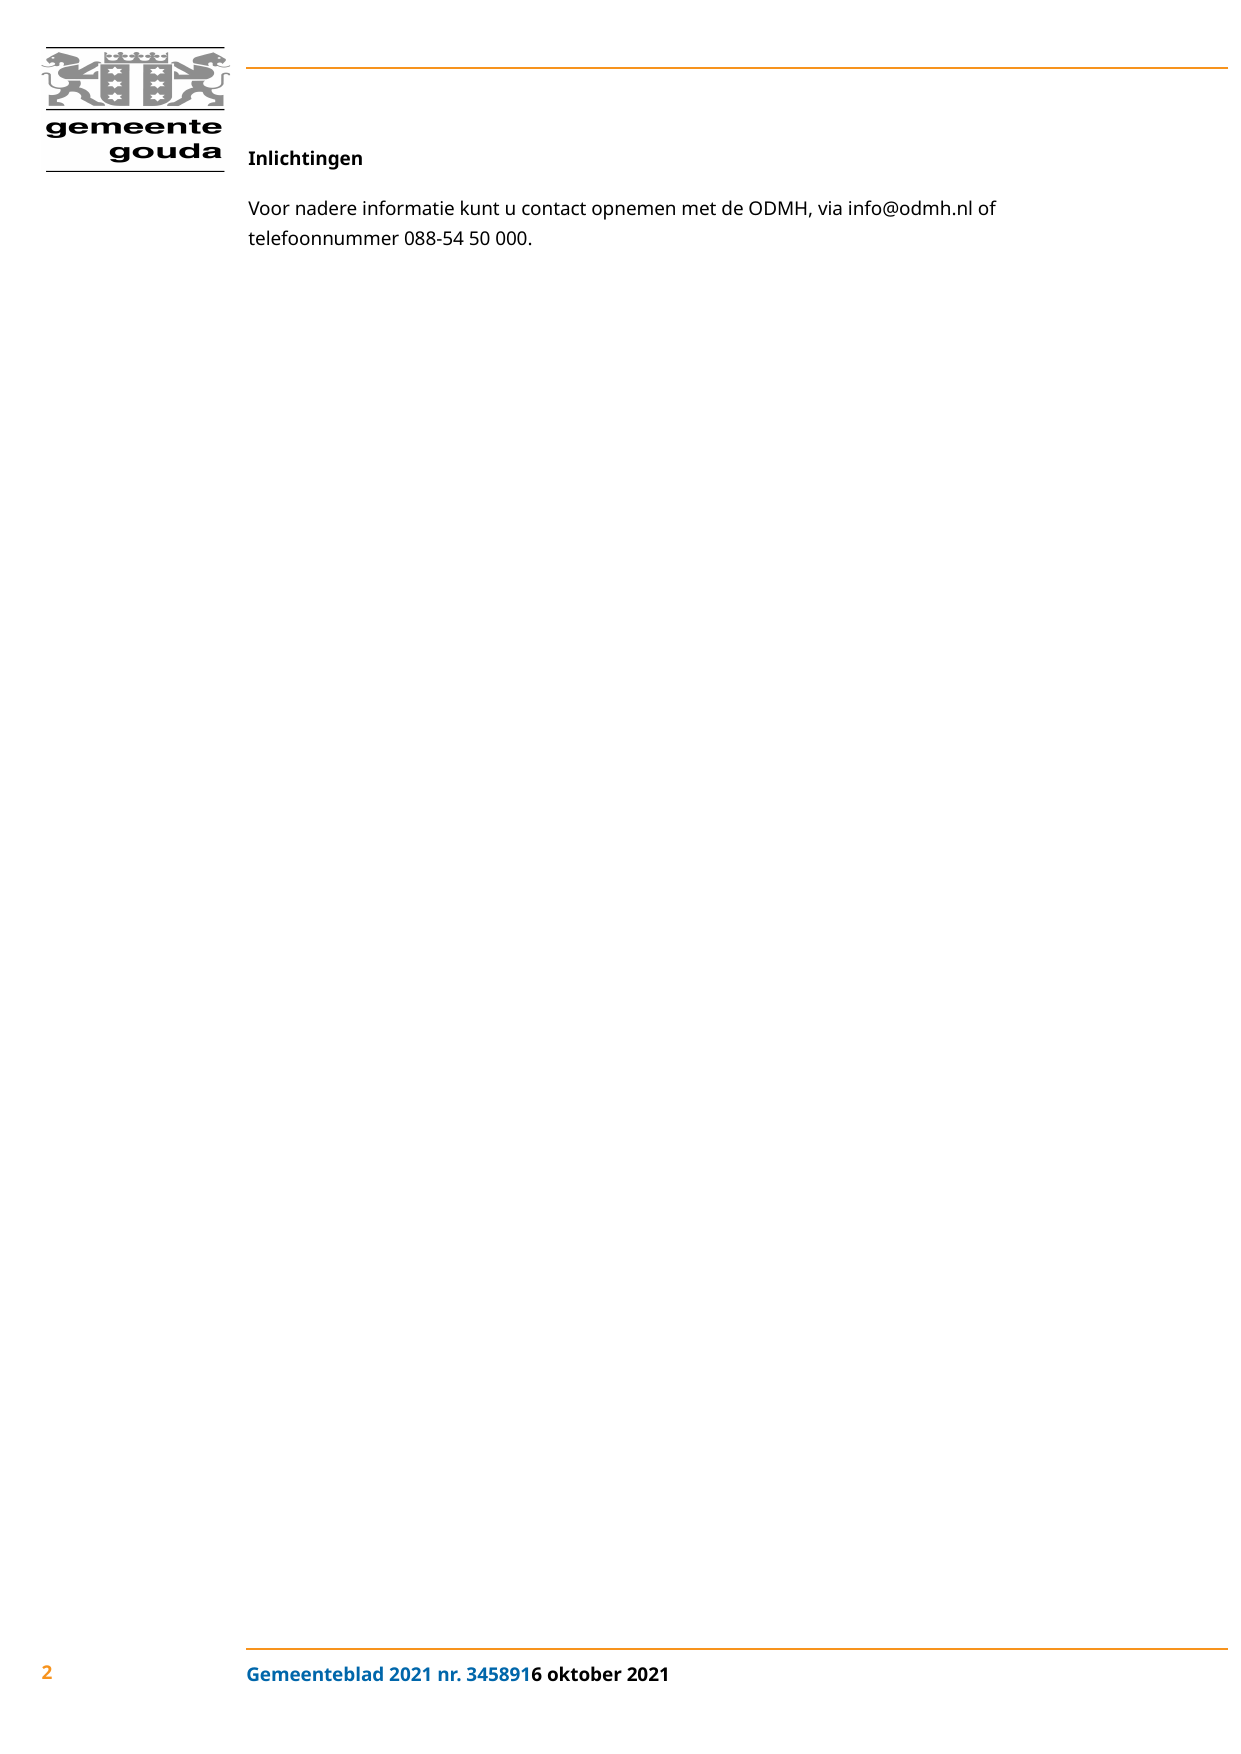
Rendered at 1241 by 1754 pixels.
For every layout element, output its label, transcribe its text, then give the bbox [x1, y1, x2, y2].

text Inlichtingen [248, 145, 1152, 171]
picture [41, 47, 231, 172]
text Voor nadere informatie kunt u contact opnemen met de ODMH, via info@odmh.nl of telefoonnummer 088-54 50 000. [248, 196, 1152, 251]
